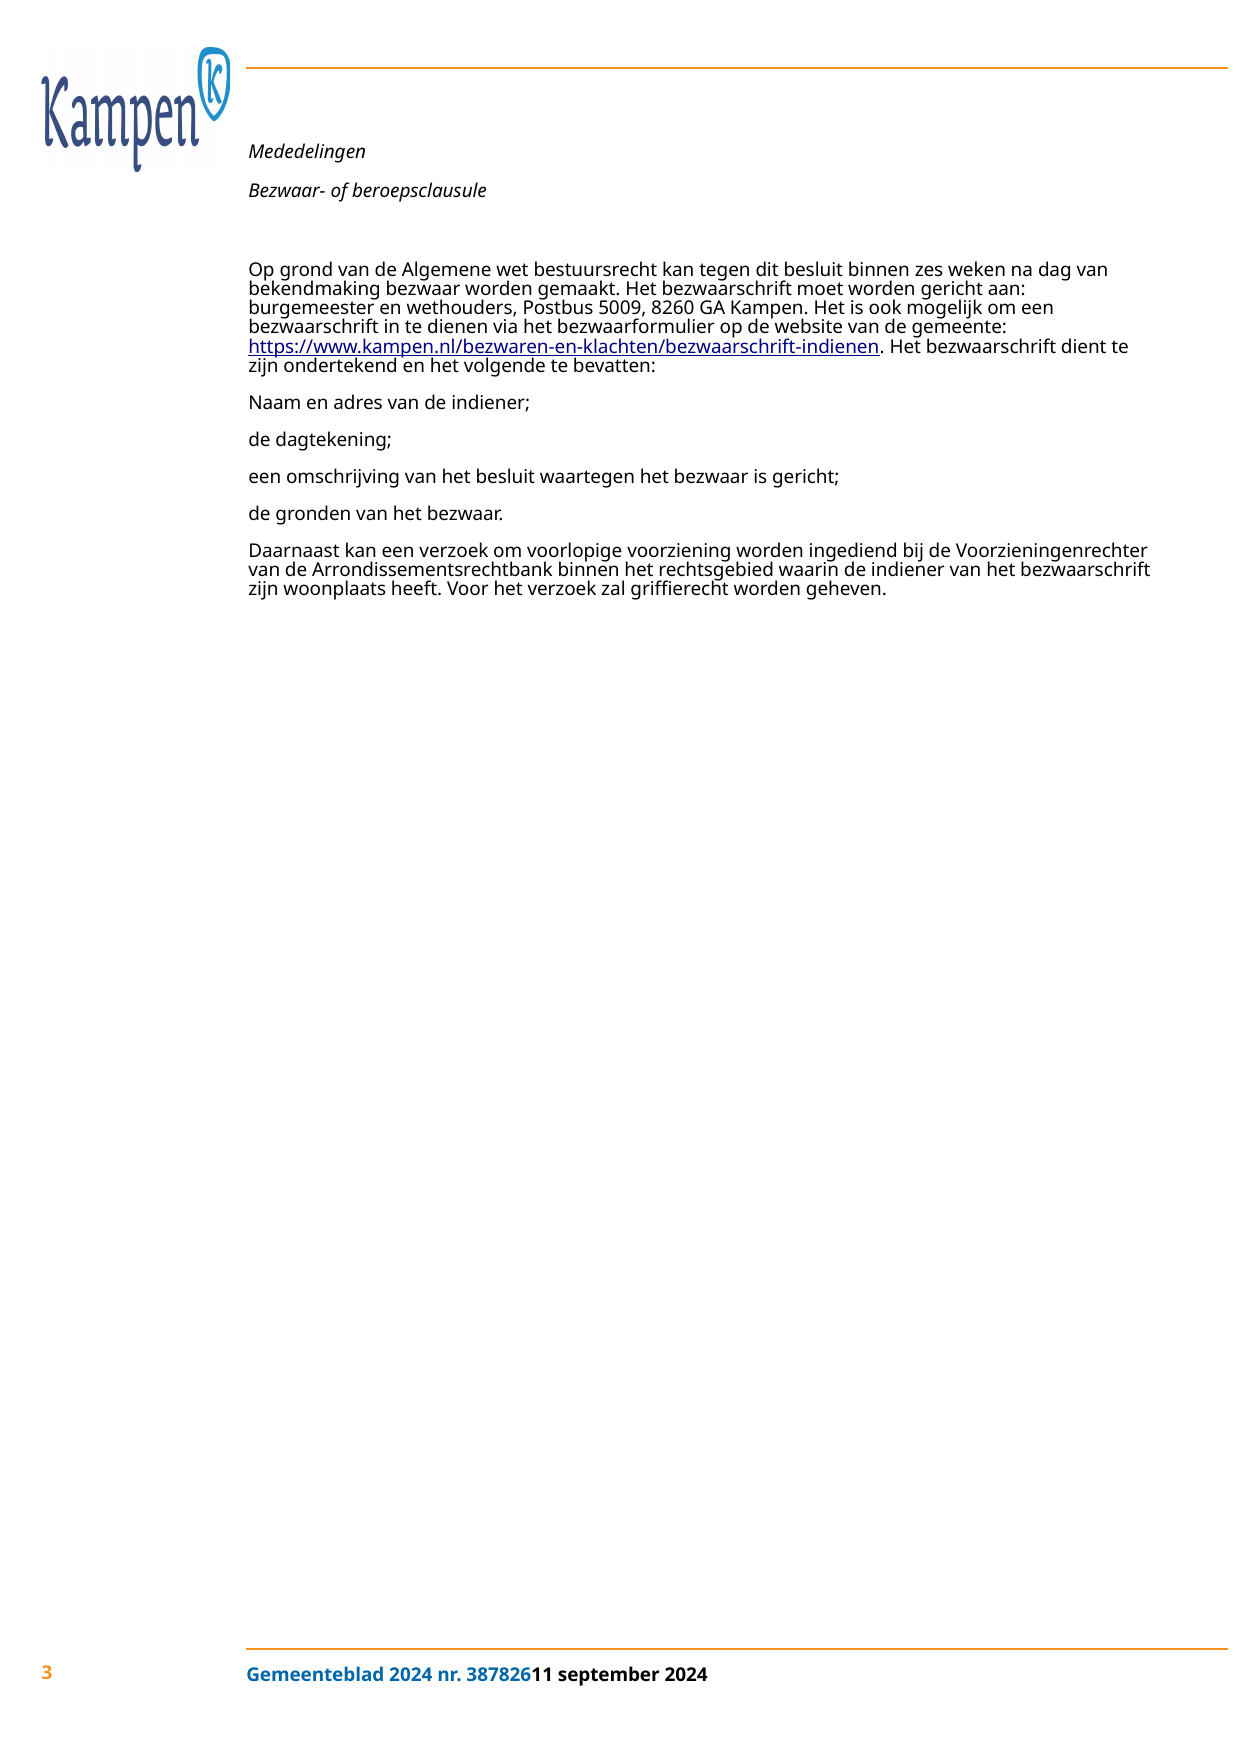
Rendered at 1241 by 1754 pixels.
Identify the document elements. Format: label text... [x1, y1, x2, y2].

text de dagtekening; [248, 431, 1152, 450]
text de gronden van het bezwaar. [248, 505, 1152, 524]
text Op grond van de Algemene wet bestuursrecht kan tegen dit besluit binnen zes weken na dag van bekendmaking bezwaar worden gemaakt. Het bezwaarschrift moet worden gericht aan: burgemeester en wethouders, Postbus 5009, 8260 GA Kampen. Het is ook mogelijk om een bezwaarschrift in te dienen via het bezwaarformulier op de website van de gemeente: https://www.kampen.nl/bezwaren-en-klachten/bezwaarschrift-indienen. Het bezwaarschrift dient te zijn ondertekend en het volgende te bevatten: [248, 261, 1152, 376]
text Naam en adres van de indiener; [248, 394, 1152, 413]
text Bezwaar- of beroepsclausule [248, 177, 1152, 203]
text Mededelingen [248, 138, 1152, 164]
text een omschrijving van het besluit waartegen het bezwaar is gericht; [248, 468, 1152, 487]
picture [41, 47, 231, 172]
text Daarnaast kan een verzoek om voorlopige voorziening worden ingediend bij de Voorzieningenrechter van de Arrondissementsrechtbank binnen het rechtsgebied waarin de indiener van het bezwaarschrift zijn woonplaats heeft. Voor het verzoek zal griffierecht worden geheven. [248, 542, 1152, 599]
